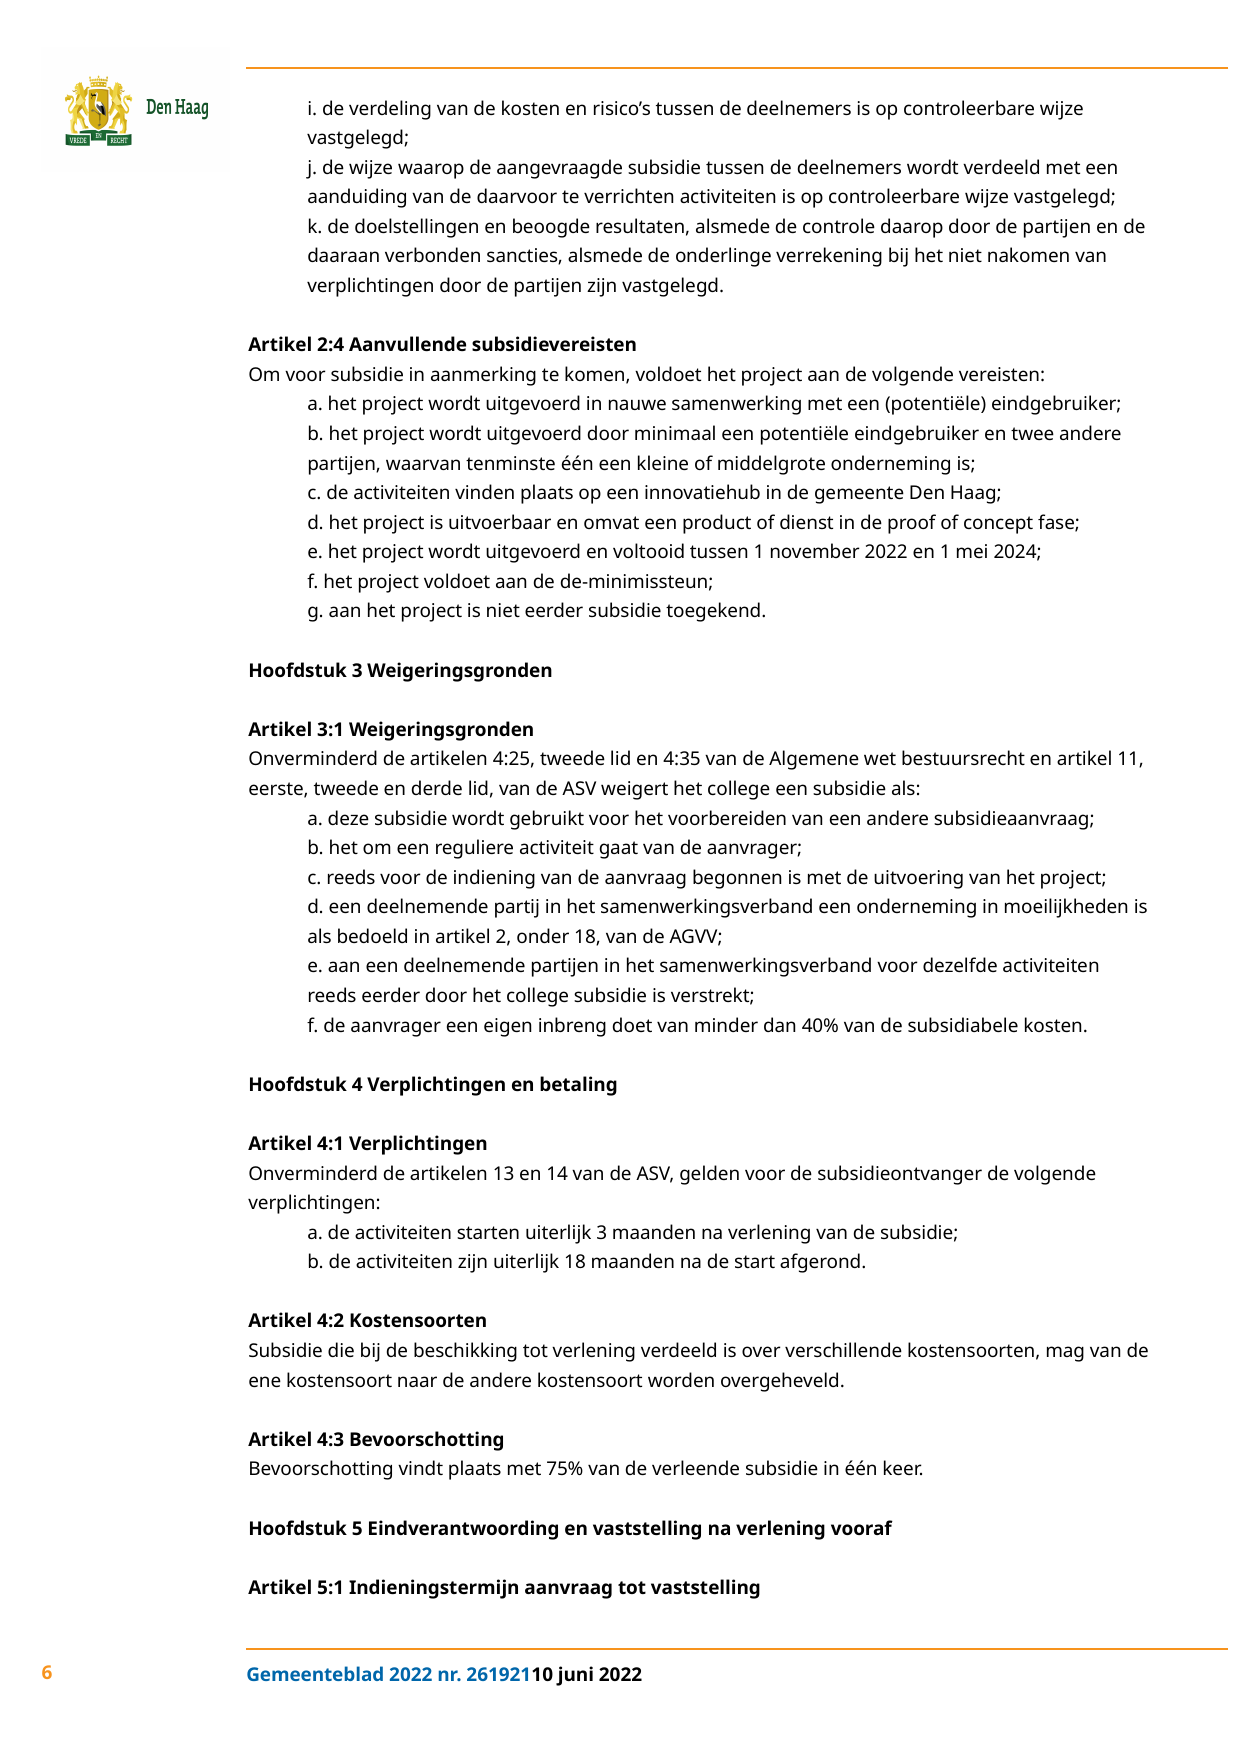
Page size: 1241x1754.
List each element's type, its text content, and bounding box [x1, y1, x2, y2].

list e. het project wordt uitgevoerd en voltooid tussen 1 november 2022 en 1 mei 2024; [248, 538, 1152, 564]
text Hoofdstuk 4 Verplichtingen en betaling [248, 1071, 1152, 1097]
list g. aan het project is niet eerder subsidie toegekend. [248, 598, 1152, 623]
list f. de aanvrager een eigen inbreng doet van minder dan 40% van de subsidiabele kosten. [248, 1012, 1152, 1038]
picture [41, 47, 231, 172]
text Onverminderd de artikelen 13 en 14 van de ASV, gelden voor de subsidieontvanger de volgende verplichtingen: [248, 1160, 1152, 1215]
list d. het project is uitvoerbaar en omvat een product of dienst in de proof of concept fase; [248, 509, 1152, 535]
text Artikel 3:1 Weigeringsgronden [248, 716, 1152, 742]
list b. het project wordt uitgevoerd door minimaal een potentiële eindgebruiker en twee andere partijen, waarvan tenminste één een kleine of middelgrote onderneming is; [248, 420, 1152, 476]
list i. de verdeling van de kosten en risico’s tussen de deelnemers is op controleerbare wijze vastgelegd; [248, 95, 1152, 150]
text Artikel 4:3 Bevoorschotting [248, 1426, 1152, 1452]
list a. de activiteiten starten uiterlijk 3 maanden na verlening van de subsidie; [248, 1219, 1152, 1245]
list k. de doelstellingen en beoogde resultaten, alsmede de controle daarop door de partijen en de daaraan verbonden sancties, alsmede de onderlinge verrekening bij het niet nakomen van verplichtingen door de partijen zijn vastgelegd. [248, 213, 1152, 298]
list a. deze subsidie wordt gebruikt voor het voorbereiden van een andere subsidieaanvraag; [248, 805, 1152, 831]
list b. het om een reguliere activiteit gaat van de aanvrager; [248, 834, 1152, 860]
text Hoofdstuk 3 Weigeringsgronden [248, 657, 1152, 683]
list c. de activiteiten vinden plaats op een innovatiehub in de gemeente Den Haag; [248, 479, 1152, 505]
list a. het project wordt uitgevoerd in nauwe samenwerking met een (potentiële) eindgebruiker; [248, 391, 1152, 416]
list d. een deelnemende partij in het samenwerkingsverband een onderneming in moeilijkheden is als bedoeld in artikel 2, onder 18, van de AGVV; [248, 893, 1152, 949]
list c. reeds voor de indiening van de aanvraag begonnen is met de uitvoering van het project; [248, 864, 1152, 890]
text Artikel 5:1 Indieningstermijn aanvraag tot vaststelling [248, 1574, 1152, 1600]
list b. de activiteiten zijn uiterlijk 18 maanden na de start afgerond. [248, 1248, 1152, 1274]
list f. het project voldoet aan de de-minimissteun; [248, 568, 1152, 594]
text Artikel 2:4 Aanvullende subsidievereisten [248, 331, 1152, 357]
text Artikel 4:2 Kostensoorten [248, 1308, 1152, 1333]
text Onverminderd de artikelen 4:25, tweede lid en 4:35 van de Algemene wet bestuursrecht en artikel 11, eerste, tweede en derde lid, van de ASV weigert het college een subsidie als: [248, 746, 1152, 801]
text Artikel 4:1 Verplichtingen [248, 1130, 1152, 1156]
list j. de wijze waarop de aangevraagde subsidie tussen de deelnemers wordt verdeeld met een aanduiding van de daarvoor te verrichten activiteiten is op controleerbare wijze vastgelegd; [248, 154, 1152, 209]
text Subsidie die bij de beschikking tot verlening verdeeld is over verschillende kostensoorten, mag van de ene kostensoort naar de andere kostensoort worden overgeheveld. [248, 1337, 1152, 1393]
list e. aan een deelnemende partijen in het samenwerkingsverband voor dezelfde activiteiten reeds eerder door het college subsidie is verstrekt; [248, 953, 1152, 1008]
text Bevoorschotting vindt plaats met 75% van de verleende subsidie in één keer. [248, 1456, 1152, 1481]
text Om voor subsidie in aanmerking te komen, voldoet het project aan de volgende vereisten: [248, 361, 1152, 387]
text Hoofdstuk 5 Eindverantwoording en vaststelling na verlening vooraf [248, 1515, 1152, 1541]
